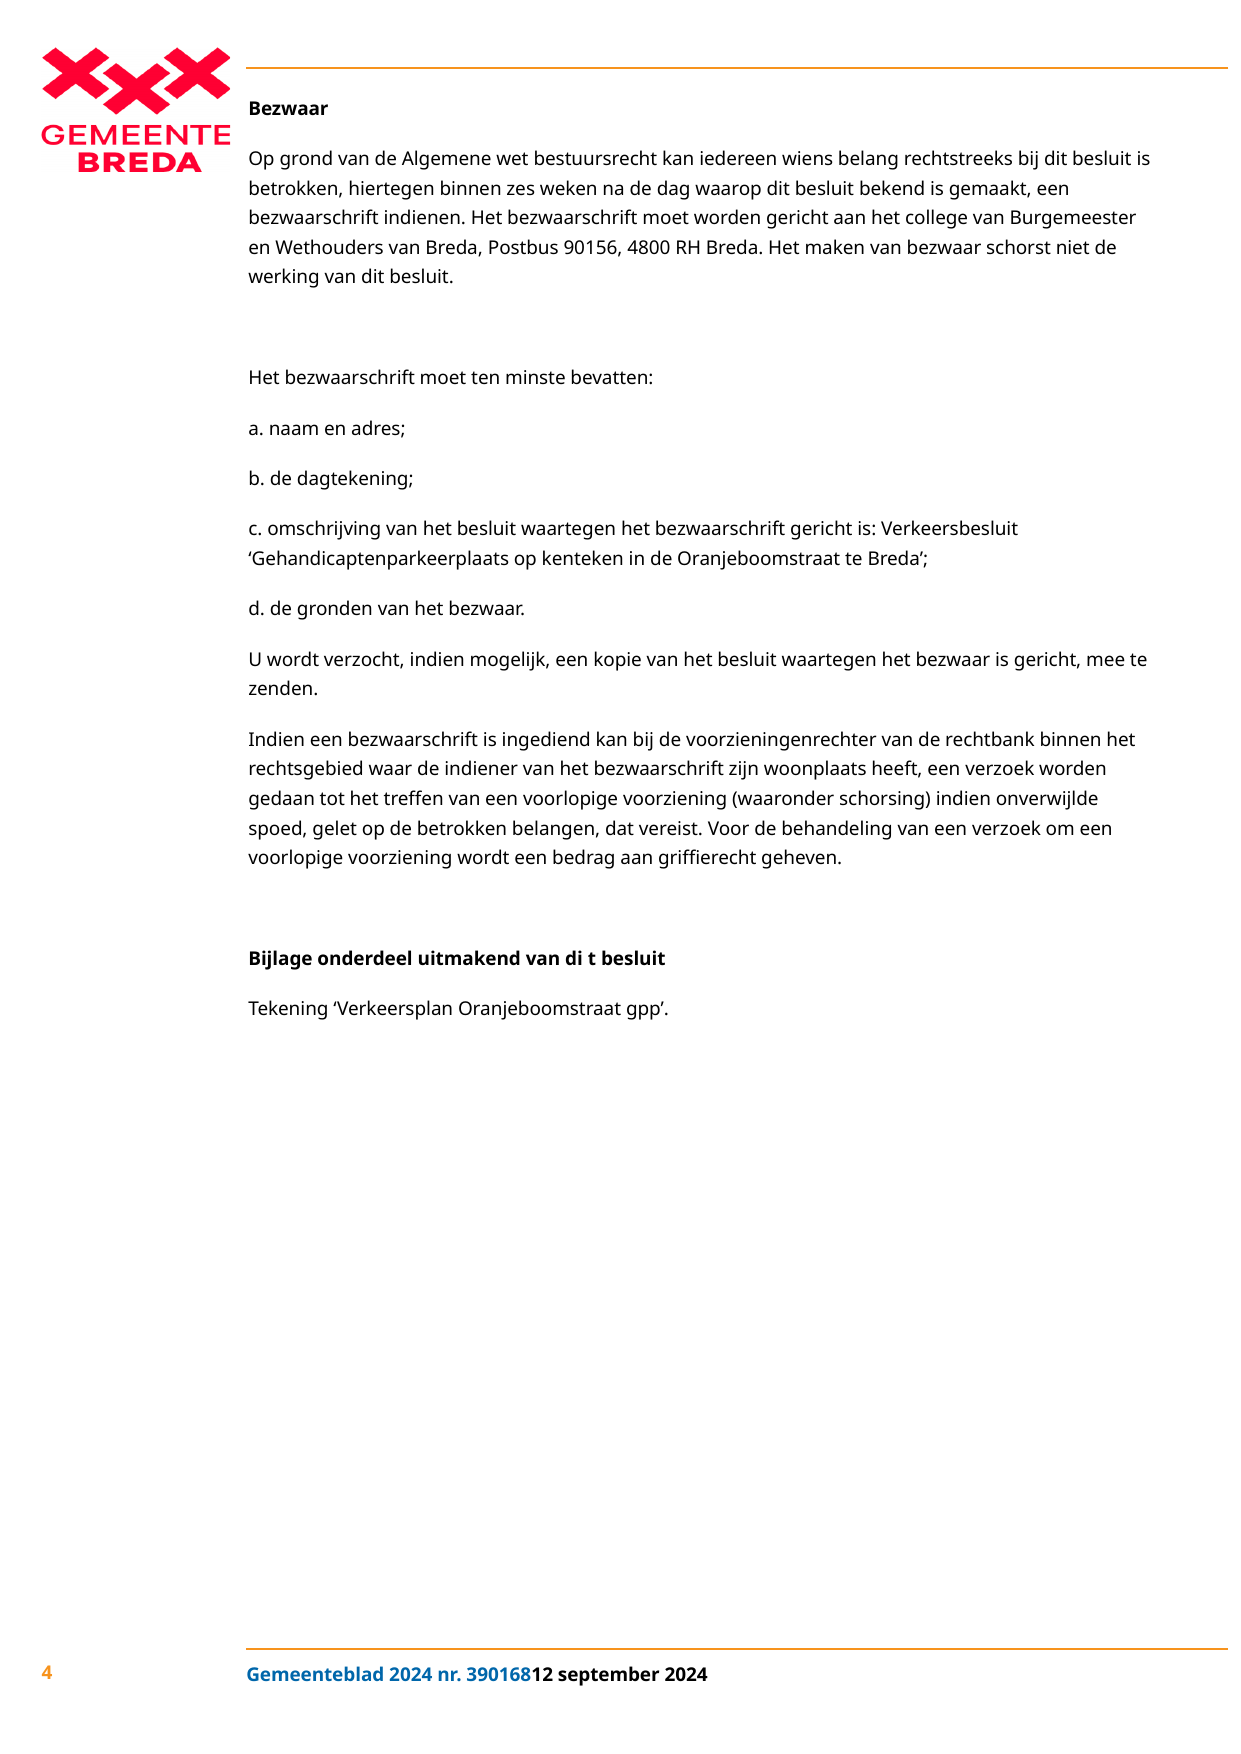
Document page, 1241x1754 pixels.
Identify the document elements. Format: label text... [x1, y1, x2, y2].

text Tekening ‘Verkeersplan Oranjeboomstraat gpp’. [248, 996, 1152, 1021]
text U wordt verzocht, indien mogelijk, een kopie van het besluit waartegen het bezwaar is gericht, mee te zenden. [248, 646, 1152, 701]
picture [41, 47, 231, 172]
text b. de dagtekening; [248, 465, 1152, 491]
text Indien een bezwaarschrift is ingediend kan bij de voorzieningenrechter van de rechtbank binnen het rechtsgebied waar de indiener van het bezwaarschrift zijn woonplaats heeft, een verzoek worden gedaan tot het treffen van een voorlopige voorziening (waaronder schorsing) indien onverwijlde spoed, gelet op de betrokken belangen, dat vereist. Voor de behandeling van een verzoek om een voorlopige voorziening wordt een bedrag aan griffierecht geheven. [248, 726, 1152, 870]
text a. naam en adres; [248, 415, 1152, 441]
text Op grond van de Algemene wet bestuursrecht kan iedereen wiens belang rechtstreeks bij dit besluit is betrokken, hiertegen binnen zes weken na de dag waarop dit besluit bekend is gemaakt, een bezwaarschrift indienen. Het bezwaarschrift moet worden gericht aan het college van Burgemeester en Wethouders van Breda, Postbus 90156, 4800 RH Breda. Het maken van bezwaar schorst niet de werking van dit besluit. [248, 145, 1152, 289]
text Het bezwaarschrift moet ten minste bevatten: [248, 364, 1152, 390]
text Bezwaar [248, 95, 1152, 121]
text Bijlage onderdeel uitmakend van di t besluit [248, 945, 1152, 971]
text c. omschrijving van het besluit waartegen het bezwaarschrift gericht is: Verkeersbesluit ‘Gehandicaptenparkeerplaats op kenteken in de Oranjeboomstraat te Breda’; [248, 516, 1152, 571]
text d. de gronden van het bezwaar. [248, 596, 1152, 621]
